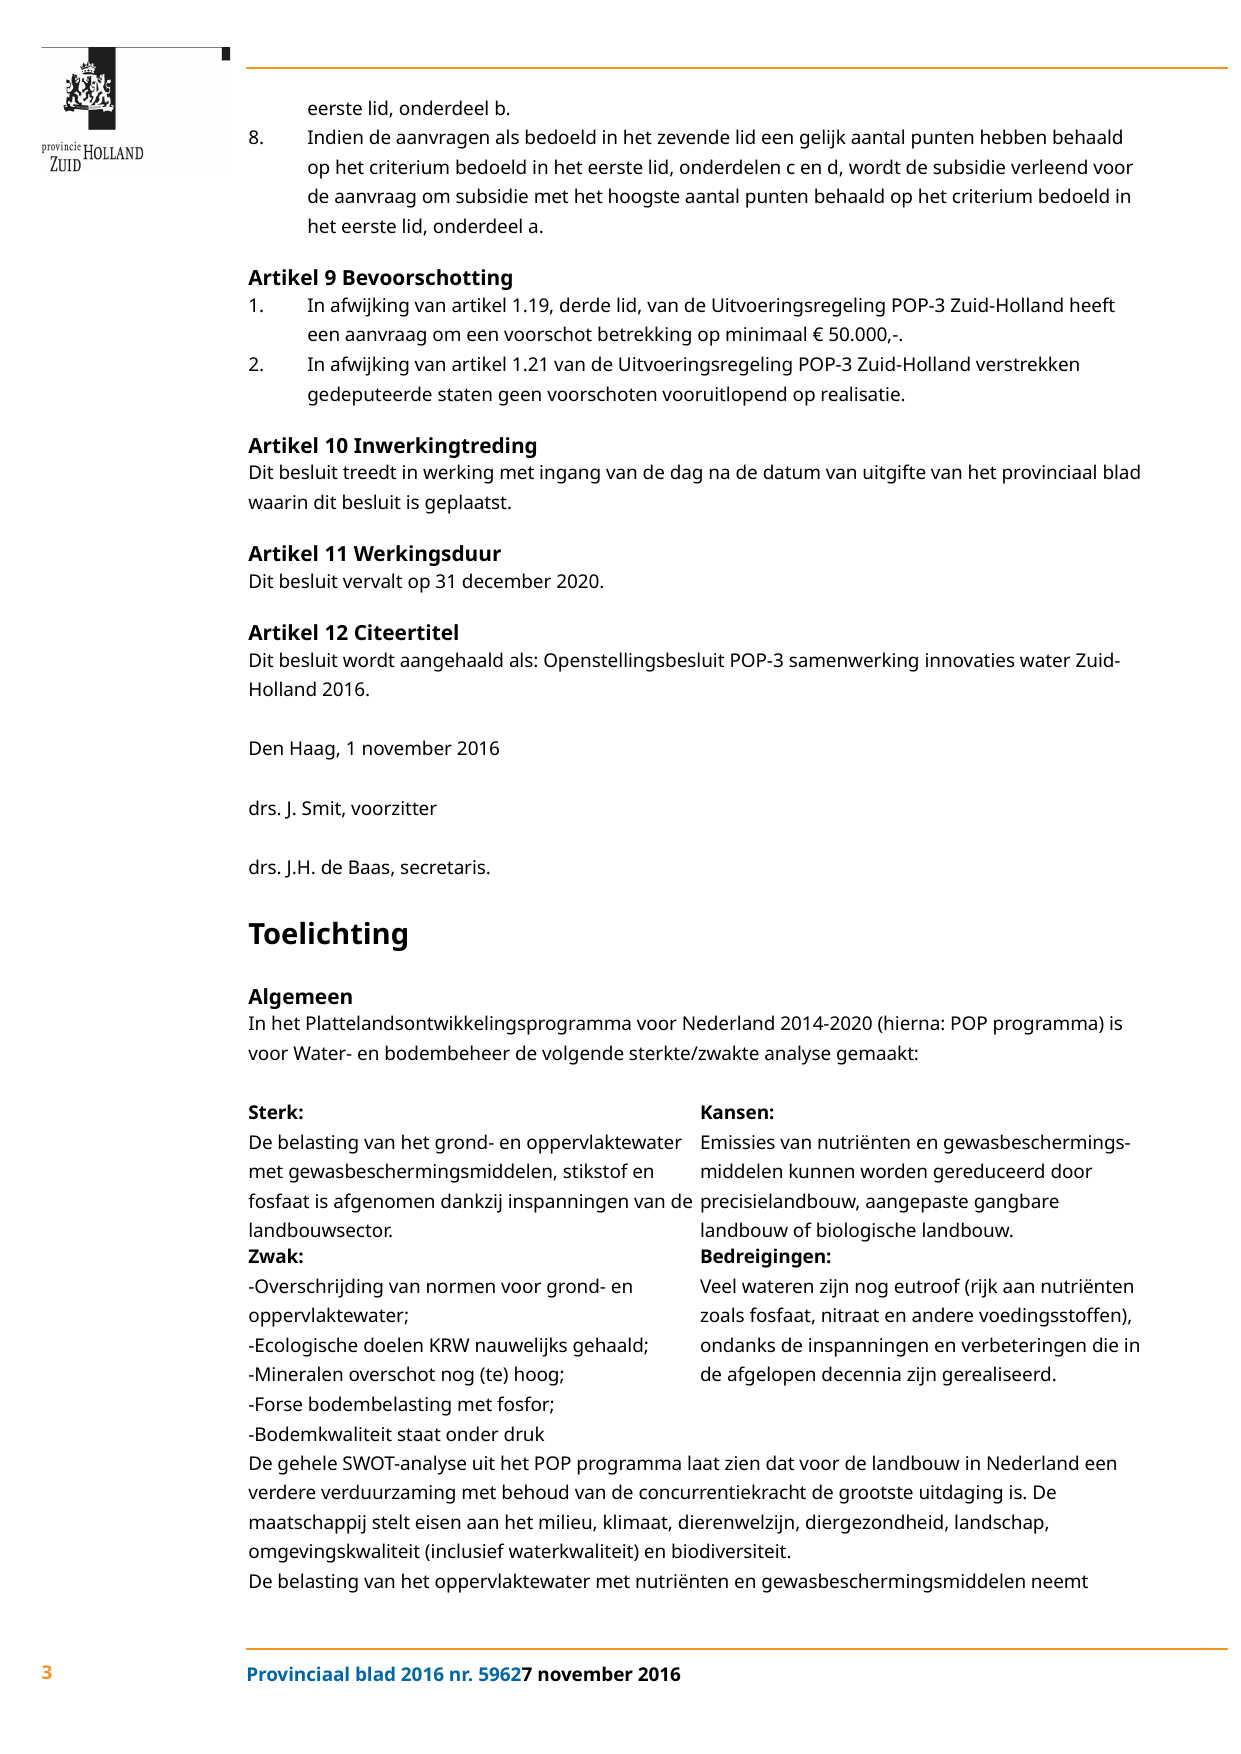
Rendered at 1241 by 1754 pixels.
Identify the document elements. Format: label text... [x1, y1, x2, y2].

text drs. J.H. de Baas, secretaris. [248, 854, 1152, 880]
list eerste lid, onderdeel b. [248, 95, 1152, 121]
text De belasting van het oppervlaktewater met nutriënten en gewasbeschermingsmiddelen neemt [248, 1568, 1152, 1594]
table_cell Zwak: -Overschrijding van normen voor grond- en oppervlaktewater; -Ecologische doelen KRW nauwelijks gehaald; -Mineralen overschot nog (te) hoog; -Forse bodembelasting met fosfor; -Bodemkwaliteit staat onder druk [248, 1243, 700, 1447]
list Indien de aanvragen als bedoeld in het zevende lid een gelijk aantal punten hebben behaald op het criterium bedoeld in het eerste lid, onderdelen c en d, wordt de subsidie verleend voor de aanvraag om subsidie met het hoogste aantal punten behaald op het criterium bedoeld in het eerste lid, onderdeel a. [248, 124, 1152, 239]
text Dit besluit vervalt op 31 december 2020. [248, 568, 1152, 594]
list In afwijking van artikel 1.21 van de Uitvoeringsregeling POP-3 Zuid-Holland verstrekken gedeputeerde staten geen voorschoten vooruitlopend op realisatie. [248, 351, 1152, 406]
text Dit besluit treedt in werking met ingang van de dag na de datum van uitgifte van het provinciaal blad waarin dit besluit is geplaatst. [248, 459, 1152, 515]
text Dit besluit wordt aangehaald als: Openstellingsbesluit POP-3 samenwerking innovaties water Zuid-Holland 2016. [248, 647, 1152, 702]
text Artikel 9 Bevoorschotting [248, 263, 1152, 292]
list In afwijking van artikel 1.19, derde lid, van de Uitvoeringsregeling POP-3 Zuid-Holland heeft een aanvraag om een voorschot betrekking op minimaal € 50.000,-. [248, 292, 1152, 347]
text Toelichting [248, 913, 1152, 953]
table_cell Bedreigingen: Veel wateren zijn nog eutroof (rijk aan nutriënten zoals fosfaat, nitraat en andere voedingsstoffen), ondanks de inspanningen en verbeteringen die in de afgelopen decennia zijn gerealiseerd. [700, 1243, 1152, 1447]
table_header Kansen: Emissies van nutriënten en gewasbeschermings-middelen kunnen worden gereduceerd door precisielandbouw, aangepaste gangbare landbouw of biologische landbouw. [700, 1099, 1152, 1243]
text Algemeen [248, 982, 1152, 1010]
text Artikel 11 Werkingsduur [248, 539, 1152, 568]
text drs. J. Smit, voorzitter [248, 795, 1152, 821]
text Den Haag, 1 november 2016 [248, 736, 1152, 761]
text Artikel 10 Inwerkingtreding [248, 431, 1152, 459]
picture [41, 47, 231, 172]
text Artikel 12 Citeertitel [248, 618, 1152, 647]
table_header Sterk: De belasting van het grond- en oppervlaktewater met gewasbeschermingsmiddelen, stikstof en fosfaat is afgenomen dankzij inspanningen van de landbouwsector. [248, 1099, 700, 1243]
text De gehele SWOT-analyse uit het POP programma laat zien dat voor de landbouw in Nederland een verdere verduurzaming met behoud van de concurrentiekracht de grootste uitdaging is. De maatschappij stelt eisen aan het milieu, klimaat, dierenwelzijn, diergezondheid, landschap, omgevingskwaliteit (inclusief waterkwaliteit) en biodiversiteit. [248, 1450, 1152, 1564]
text In het Plattelandsontwikkelingsprogramma voor Nederland 2014-2020 (hierna: POP programma) is voor Water- en bodembeheer de volgende sterkte/zwakte analyse gemaakt: [248, 1010, 1152, 1066]
